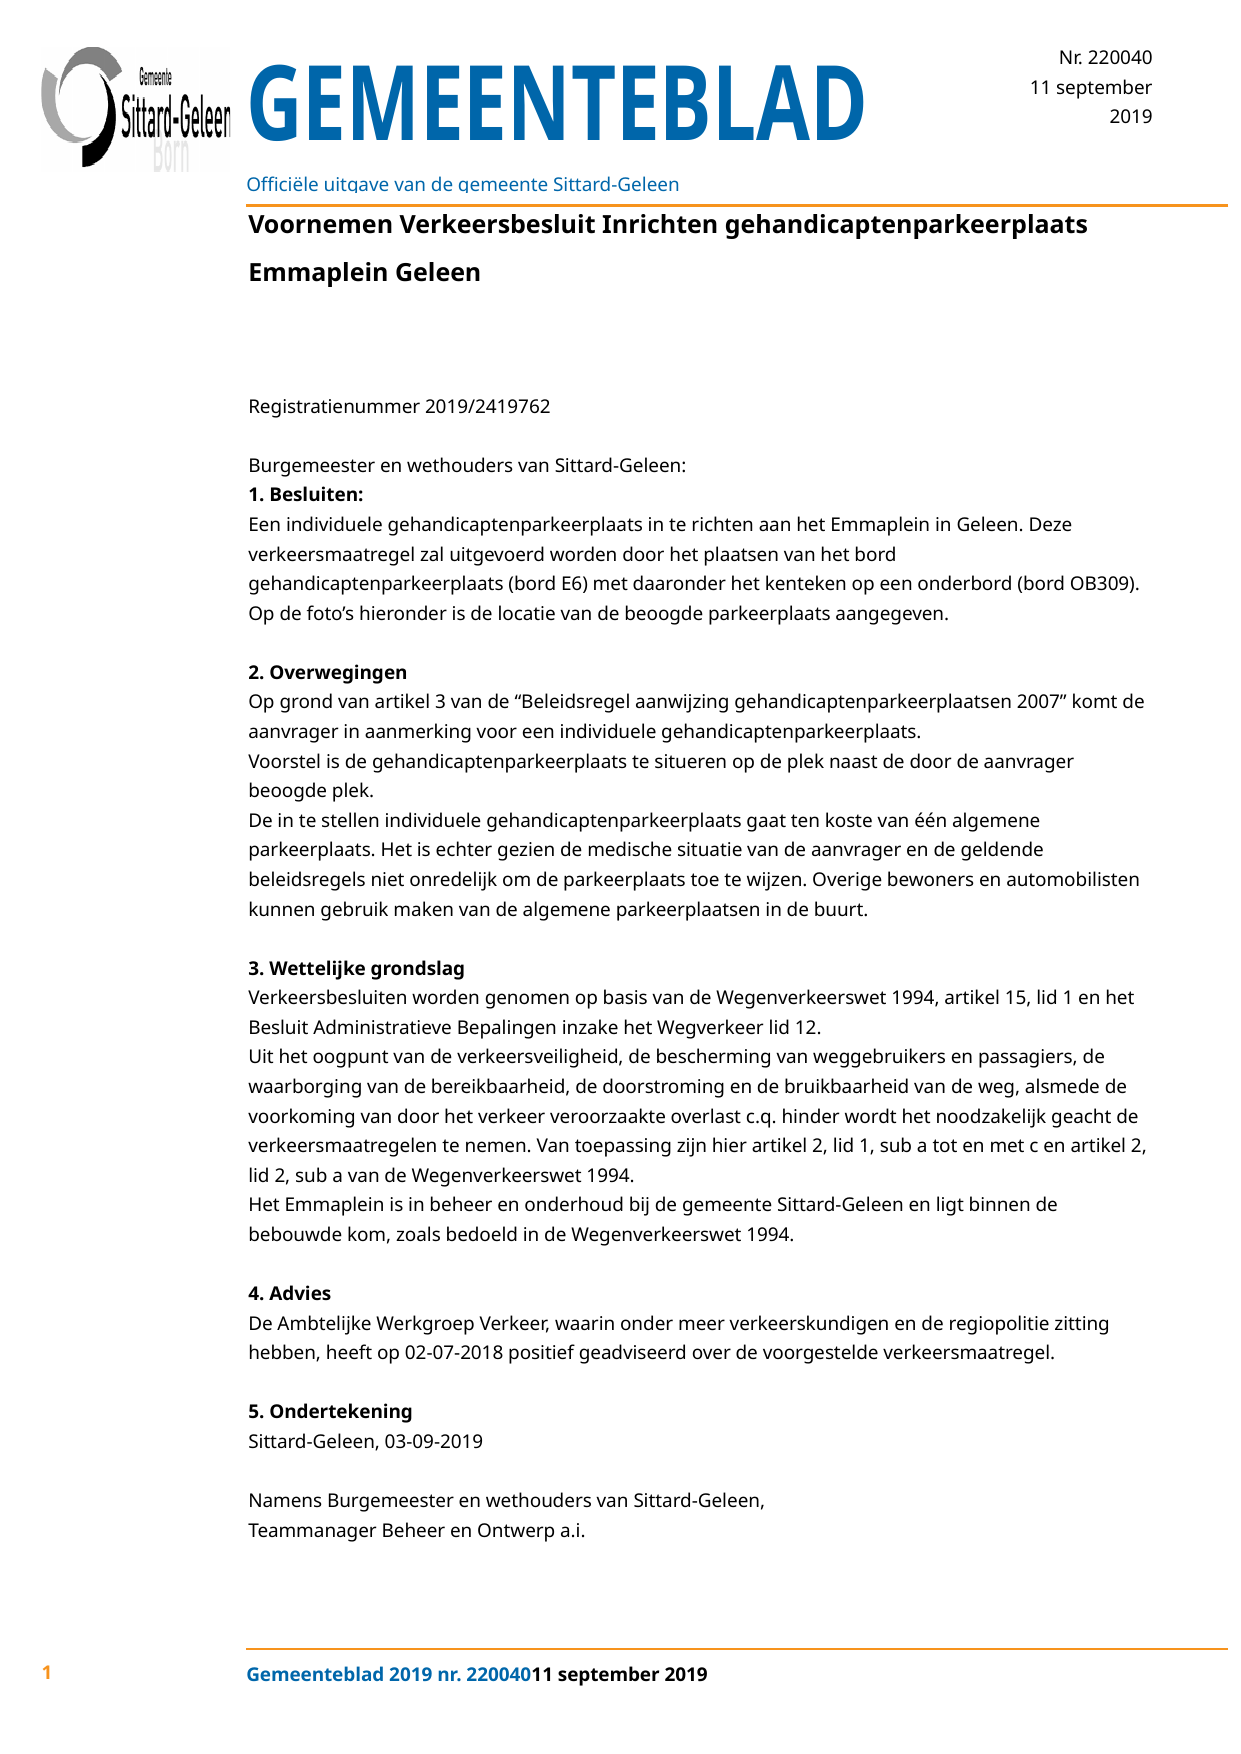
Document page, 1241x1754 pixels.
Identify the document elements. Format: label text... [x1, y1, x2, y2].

text 4. Advies [248, 1280, 1152, 1306]
text Op de foto’s hieronder is de locatie van de beoogde parkeerplaats aangegeven. [248, 600, 1152, 626]
text Burgemeester en wethouders van Sittard-Geleen: [248, 452, 1152, 478]
text 2. Overwegingen [248, 659, 1152, 685]
text Uit het oogpunt van de verkeersveiligheid, de bescherming van weggebruikers en passagiers, de waarborging van de bereikbaarheid, de doorstroming en de bruikbaarheid van de weg, alsmede de voorkoming van door het verkeer veroorzaakte overlast c.q. hinder wordt het noodzakelijk geacht de verkeersmaatregelen te nemen. Van toepassing zijn hier artikel 2, lid 1, sub a tot en met c en artikel 2, lid 2, sub a van de Wegenverkeerswet 1994. [248, 1044, 1152, 1188]
text 1. Besluiten: [248, 482, 1152, 507]
text Namens Burgemeester en wethouders van Sittard-Geleen, [248, 1487, 1152, 1513]
text Voornemen Verkeersbesluit Inrichten gehandicaptenparkeerplaats Emmaplein Geleen [248, 207, 1152, 288]
text Verkeersbesluiten worden genomen op basis van de Wegenverkeerswet 1994, artikel 15, lid 1 en het Besluit Administratieve Bepalingen inzake het Wegverkeer lid 12. [248, 984, 1152, 1040]
text Registratienummer 2019/2419762 [248, 393, 1152, 419]
text Sittard-Geleen, 03-09-2019 [248, 1428, 1152, 1454]
text Een individuele gehandicaptenparkeerplaats in te richten aan het Emmaplein in Geleen. Deze verkeersmaatregel zal uitgevoerd worden door het plaatsen van het bord gehandicaptenparkeerplaats (bord E6) met daaronder het kenteken op een onderbord (bord OB309). [248, 511, 1152, 596]
picture [41, 47, 231, 172]
text 3. Wettelijke grondslag [248, 955, 1152, 981]
text 5. Ondertekening [248, 1399, 1152, 1424]
text De in te stellen individuele gehandicaptenparkeerplaats gaat ten koste van één algemene parkeerplaats. Het is echter gezien de medische situatie van de aanvrager en de geldende beleidsregels niet onredelijk om de parkeerplaats toe te wijzen. Overige bewoners en automobilisten kunnen gebruik maken van de algemene parkeerplaatsen in de buurt. [248, 807, 1152, 922]
text Voorstel is de gehandicaptenparkeerplaats te situeren op de plek naast de door de aanvrager beoogde plek. [248, 748, 1152, 803]
text Op grond van artikel 3 van de “Beleidsregel aanwijzing gehandicaptenparkeerplaatsen 2007” komt de aanvrager in aanmerking voor een individuele gehandicaptenparkeerplaats. [248, 689, 1152, 744]
text Het Emmaplein is in beheer en onderhoud bij de gemeente Sittard-Geleen en ligt binnen de bebouwde kom, zoals bedoeld in de Wegenverkeerswet 1994. [248, 1192, 1152, 1247]
text De Ambtelijke Werkgroep Verkeer, waarin onder meer verkeerskundigen en de regiopolitie zitting hebben, heeft op 02-07-2018 positief geadviseerd over de voorgestelde verkeersmaatregel. [248, 1310, 1152, 1365]
text Teammanager Beheer en Ontwerp a.i. [248, 1517, 1152, 1543]
